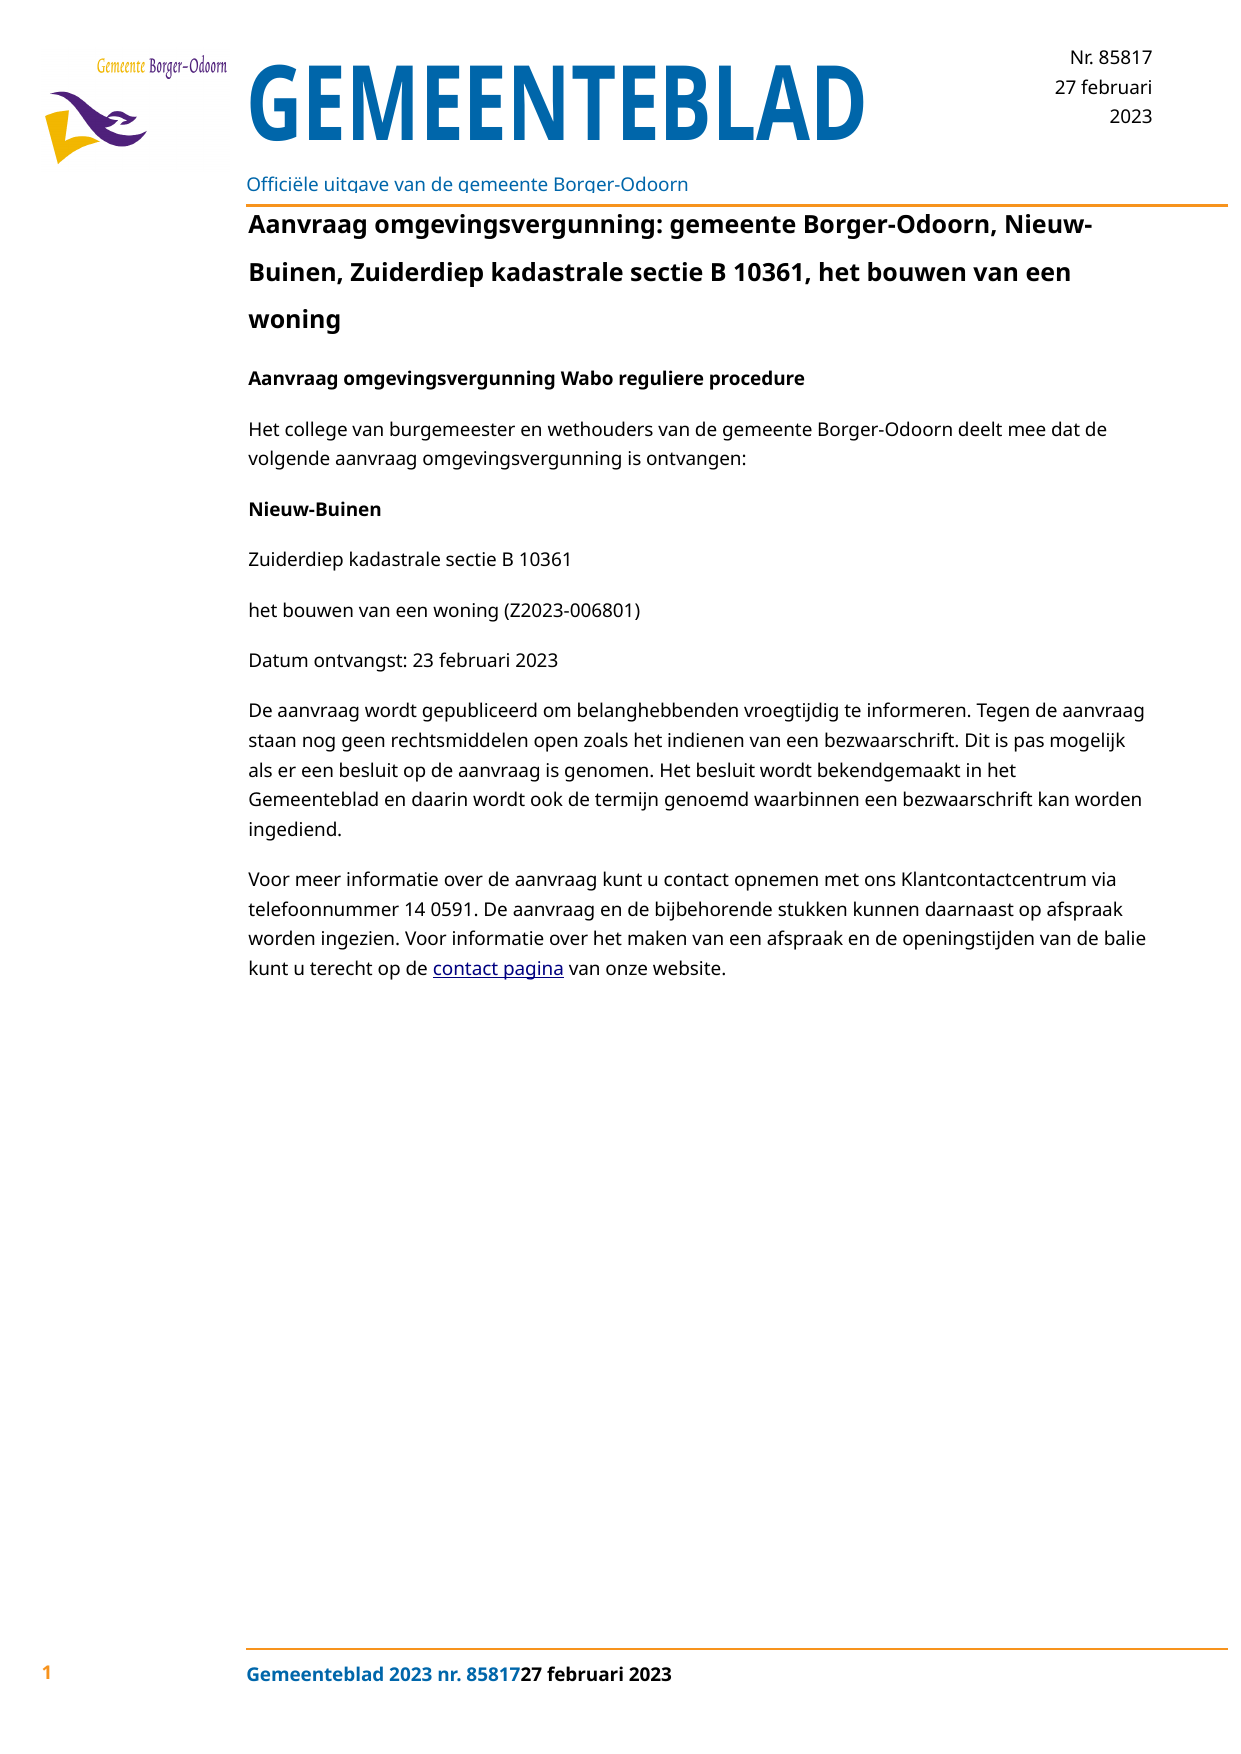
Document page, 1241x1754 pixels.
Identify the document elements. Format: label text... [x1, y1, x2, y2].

text Aanvraag omgevingsvergunning: gemeente Borger-Odoorn, Nieuw-Buinen, Zuiderdiep kadastrale sectie B 10361, het bouwen van een woning [248, 207, 1152, 336]
text Voor meer informatie over de aanvraag kunt u contact opnemen met ons Klantcontactcentrum via telefoonnummer 14 0591. De aanvraag en de bijbehorende stukken kunnen daarnaast op afspraak worden ingezien. Voor informatie over het maken van een afspraak en de openingstijden van de balie kunt u terecht op de contact pagina van onze website. [248, 866, 1152, 981]
text Aanvraag omgevingsvergunning Wabo reguliere procedure [248, 366, 1152, 391]
text het bouwen van een woning (Z2023-006801) [248, 597, 1152, 622]
text Het college van burgemeester en wethouders van de gemeente Borger-Odoorn deelt mee dat de volgende aanvraag omgevingsvergunning is ontvangen: [248, 416, 1152, 471]
text Nieuw-Buinen [248, 496, 1152, 522]
picture [41, 47, 231, 172]
text Datum ontvangst: 23 februari 2023 [248, 647, 1152, 673]
text Zuiderdiep kadastrale sectie B 10361 [248, 546, 1152, 572]
text De aanvraag wordt gepubliceerd om belanghebbenden vroegtijdig te informeren. Tegen de aanvraag staan nog geen rechtsmiddelen open zoals het indienen van een bezwaarschrift. Dit is pas mogelijk als er een besluit op de aanvraag is genomen. Het besluit wordt bekendgemaakt in het Gemeenteblad en daarin wordt ook de termijn genoemd waarbinnen een bezwaarschrift kan worden ingediend. [248, 698, 1152, 842]
